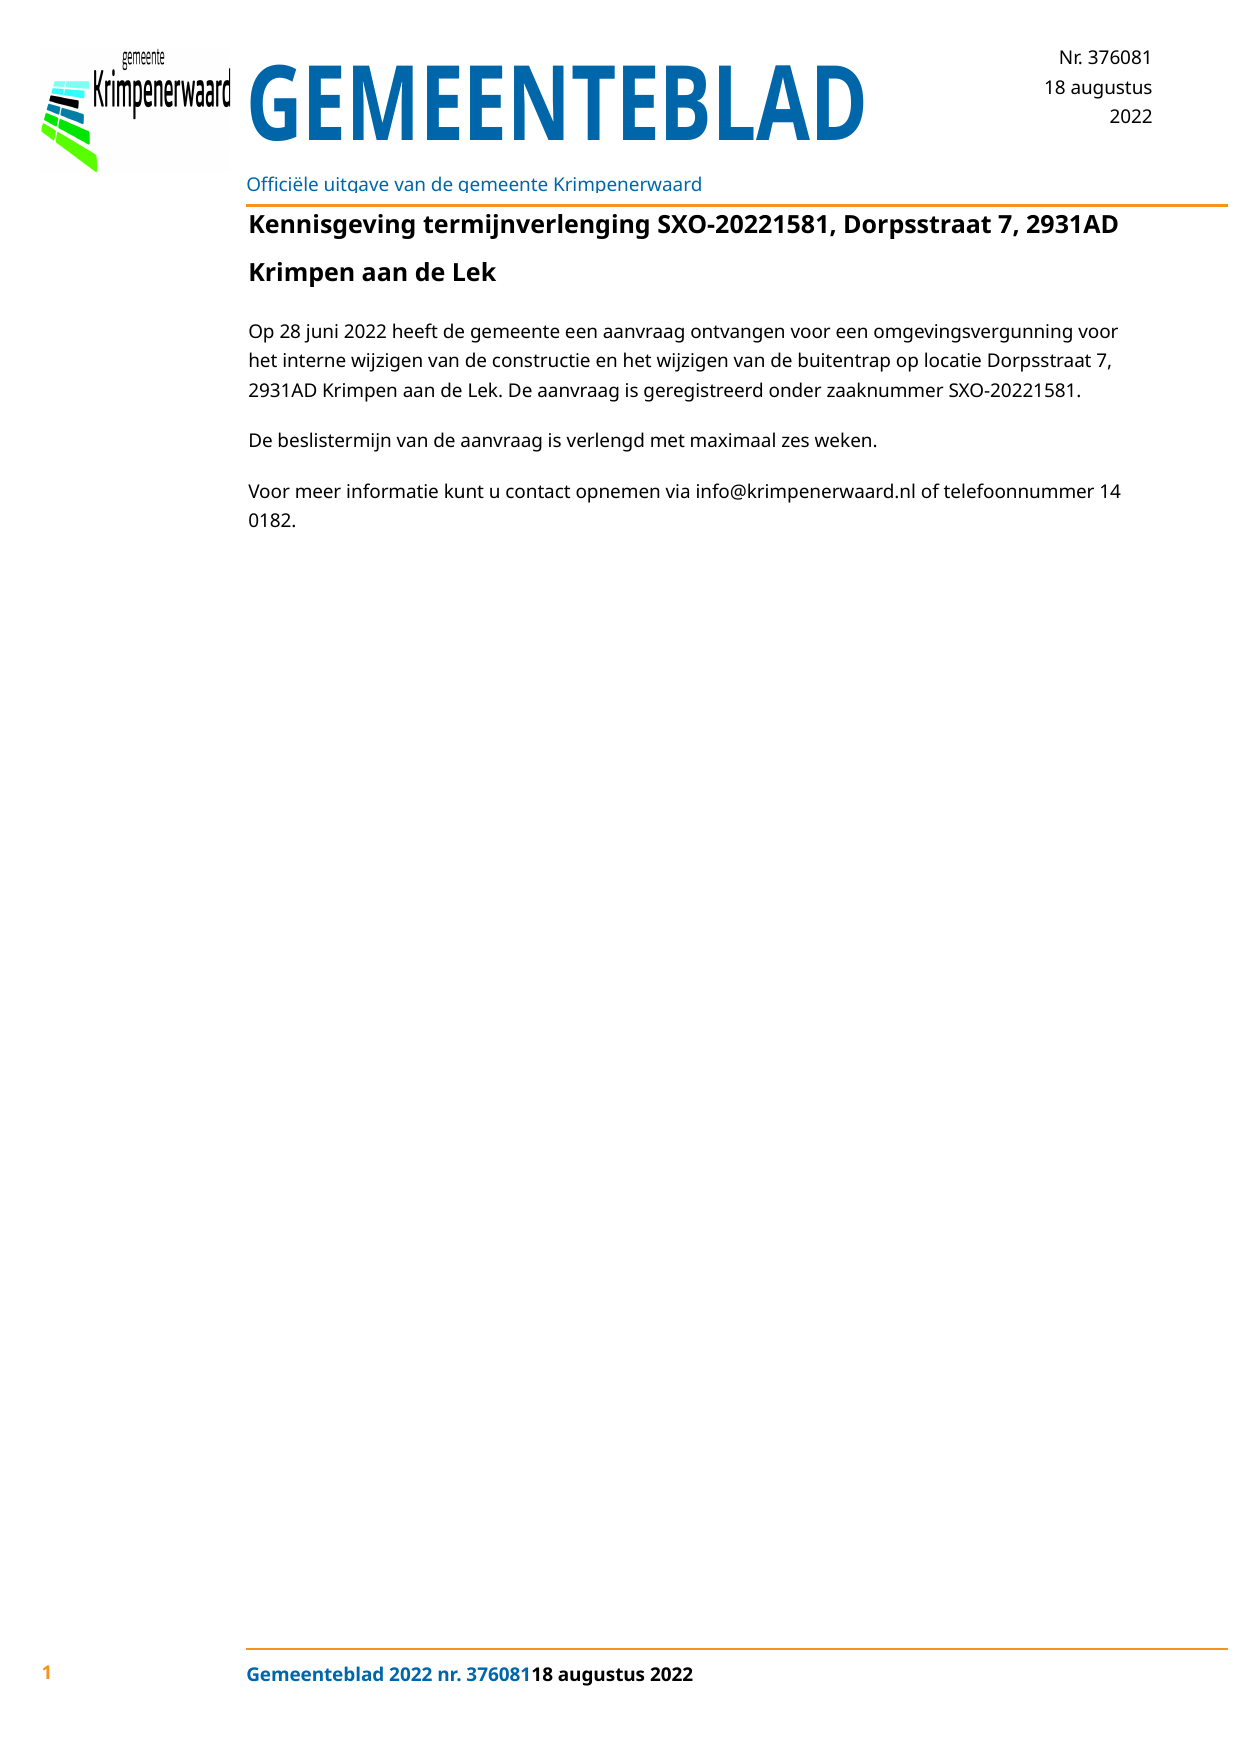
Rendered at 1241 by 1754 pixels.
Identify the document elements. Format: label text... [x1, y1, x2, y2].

text Voor meer informatie kunt u contact opnemen via info@krimpenerwaard.nl of telefoonnummer 14 0182. [248, 478, 1152, 533]
text Op 28 juni 2022 heeft de gemeente een aanvraag ontvangen voor een omgevingsvergunning voor het interne wijzigen van de constructie en het wijzigen van de buitentrap op locatie Dorpsstraat 7, 2931AD Krimpen aan de Lek. De aanvraag is geregistreerd onder zaaknummer SXO-20221581. [248, 318, 1152, 403]
picture [41, 47, 231, 172]
text De beslistermijn van de aanvraag is verlengd met maximaal zes weken. [248, 427, 1152, 453]
text Kennisgeving termijnverlenging SXO-20221581, Dorpsstraat 7, 2931AD Krimpen aan de Lek [248, 207, 1152, 288]
